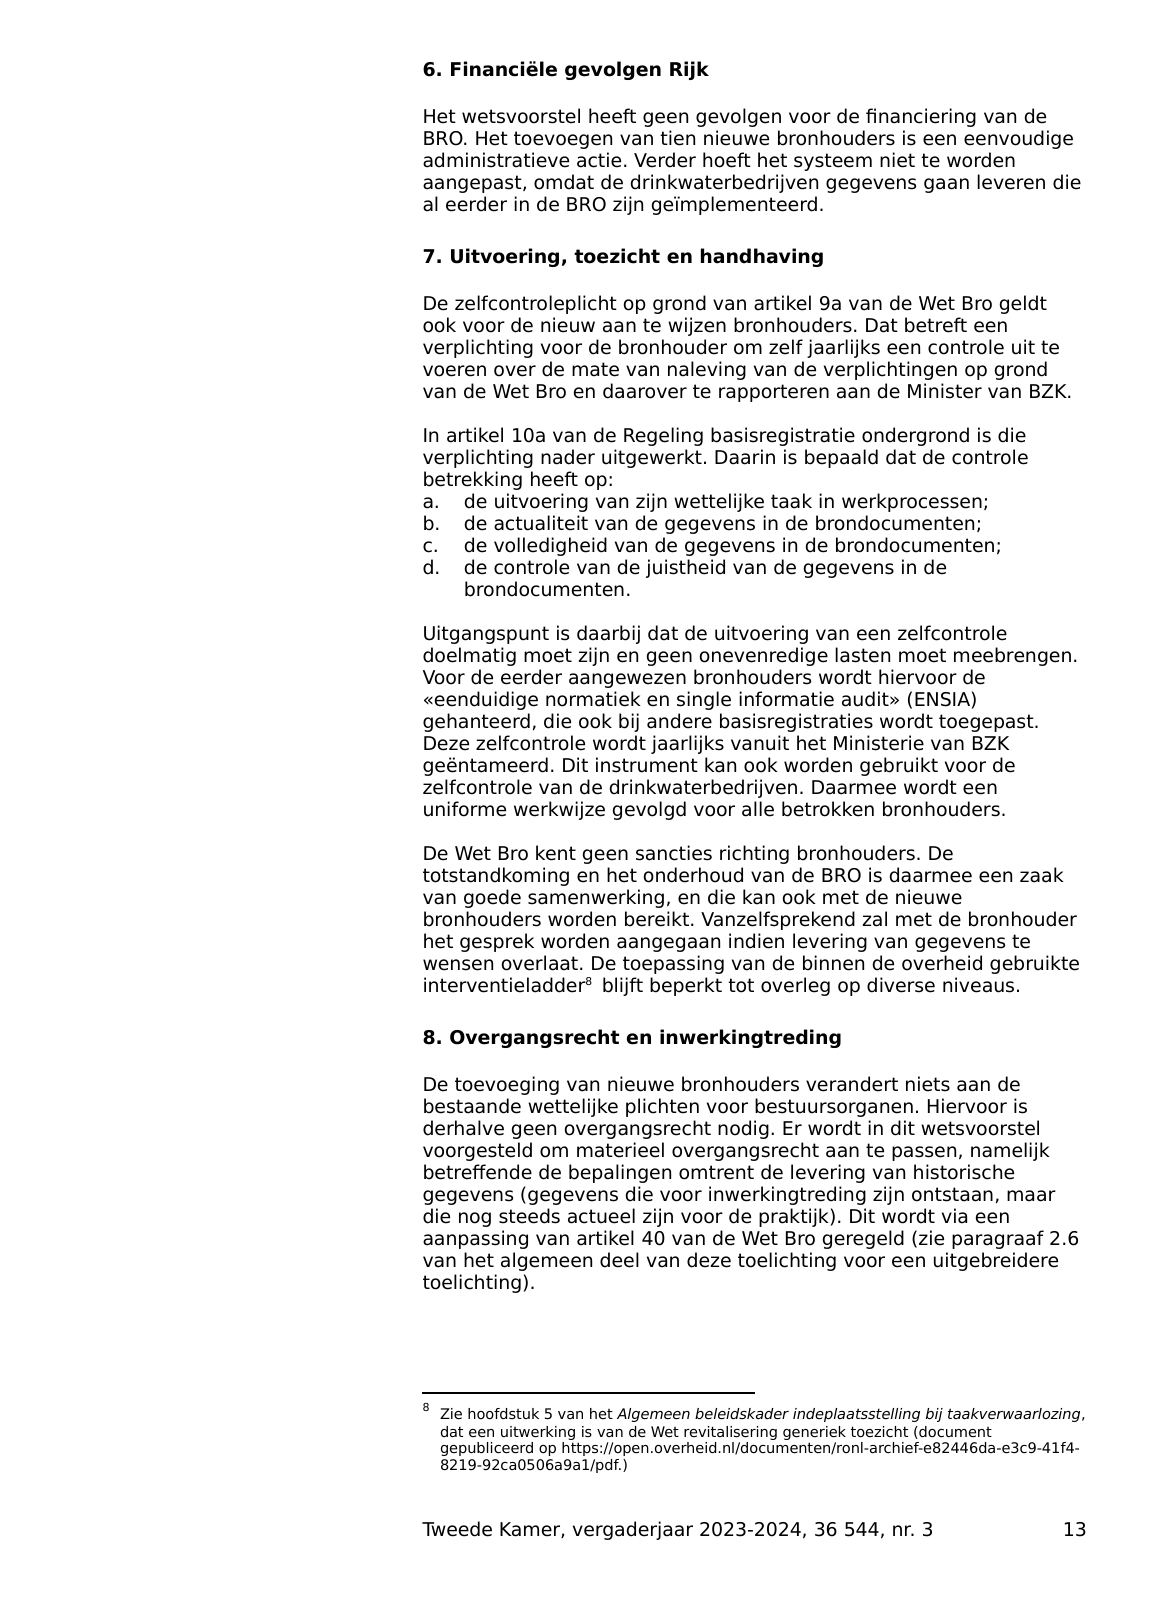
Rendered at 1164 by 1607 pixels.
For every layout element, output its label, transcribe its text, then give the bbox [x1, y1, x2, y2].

text De Wet Bro kent geen sancties richting bronhouders. De totstandkoming en het onderhoud van de BRO is daarmee een zaak van goede samenwerking, en die kan ook met de nieuwe bronhouders worden bereikt. Vanzelfsprekend zal met de bronhouder het gesprek worden aangegaan indien levering van gegevens te wensen overlaat. De toepassing van de binnen de overheid gebruikte interventieladder blijft beperkt tot overleg op diverse niveaus. [422, 843, 1087, 997]
subtitle 6. Financiële gevolgen Rijk [422, 59, 1087, 81]
text b. de actualiteit van de gegevens in de brondocumenten; [422, 513, 1087, 535]
text Zie hoofdstuk 5 van het Algemeen beleidskader indeplaatsstelling bij taakverwaarlozing, dat een uitwerking is van de Wet revitalisering generiek toezicht (document gepubliceerd op https://open.overheid.nl/documenten/ronl-archief-e82446da-e3c9-41f4-8219-92ca0506a9a1/pdf.) [422, 1402, 1087, 1474]
text De zelfcontroleplicht op grond van artikel 9a van de Wet Bro geldt ook voor de nieuw aan te wijzen bronhouders. Dat betreft een verplichting voor de bronhouder om zelf jaarlijks een controle uit te voeren over de mate van naleving van de verplichtingen op grond van de Wet Bro en daarover te rapporteren aan de Minister van BZK. [422, 293, 1087, 403]
text De toevoeging van nieuwe bronhouders verandert niets aan de bestaande wettelijke plichten voor bestuursorganen. Hiervoor is derhalve geen overgangsrecht nodig. Er wordt in dit wetsvoorstel voorgesteld om materieel overgangsrecht aan te passen, namelijk betreffende de bepalingen omtrent de levering van historische gegevens (gegevens die voor inwerkingtreding zijn ontstaan, maar die nog steeds actueel zijn voor de praktijk). Dit wordt via een aanpassing van artikel 40 van de Wet Bro geregeld (zie paragraaf 2.6 van het algemeen deel van deze toelichting voor een uitgebreidere toelichting). [422, 1074, 1087, 1294]
text c. de volledigheid van de gegevens in de brondocumenten; [422, 535, 1087, 557]
text a. de uitvoering van zijn wettelijke taak in werkprocessen; [422, 491, 1087, 513]
text Uitgangspunt is daarbij dat de uitvoering van een zelfcontrole doelmatig moet zijn en geen onevenredige lasten moet meebrengen. Voor de eerder aangewezen bronhouders wordt hiervoor de «eenduidige normatiek en single informatie audit» (ENSIA) gehanteerd, die ook bij andere basisregistraties wordt toegepast. Deze zelfcontrole wordt jaarlijks vanuit het Ministerie van BZK geëntameerd. Dit instrument kan ook worden gebruikt voor de zelfcontrole van de drinkwaterbedrijven. Daarmee wordt een uniforme werkwijze gevolgd voor alle betrokken bronhouders. [422, 623, 1087, 821]
subtitle 7. Uitvoering, toezicht en handhaving [422, 246, 1087, 268]
text In artikel 10a van de Regeling basisregistratie ondergrond is die verplichting nader uitgewerkt. Daarin is bepaald dat de controle betrekking heeft op: [422, 425, 1087, 491]
text d. de controle van de juistheid van de gegevens in de brondocumenten. [422, 557, 1087, 601]
text Het wetsvoorstel heeft geen gevolgen voor de financiering van de BRO. Het toevoegen van tien nieuwe bronhouders is een eenvoudige administratieve actie. Verder hoeft het systeem niet te worden aangepast, omdat de drinkwaterbedrijven gegevens gaan leveren die al eerder in de BRO zijn geïmplementeerd. [422, 106, 1087, 216]
subtitle 8. Overgangsrecht en inwerkingtreding [422, 1027, 1087, 1049]
